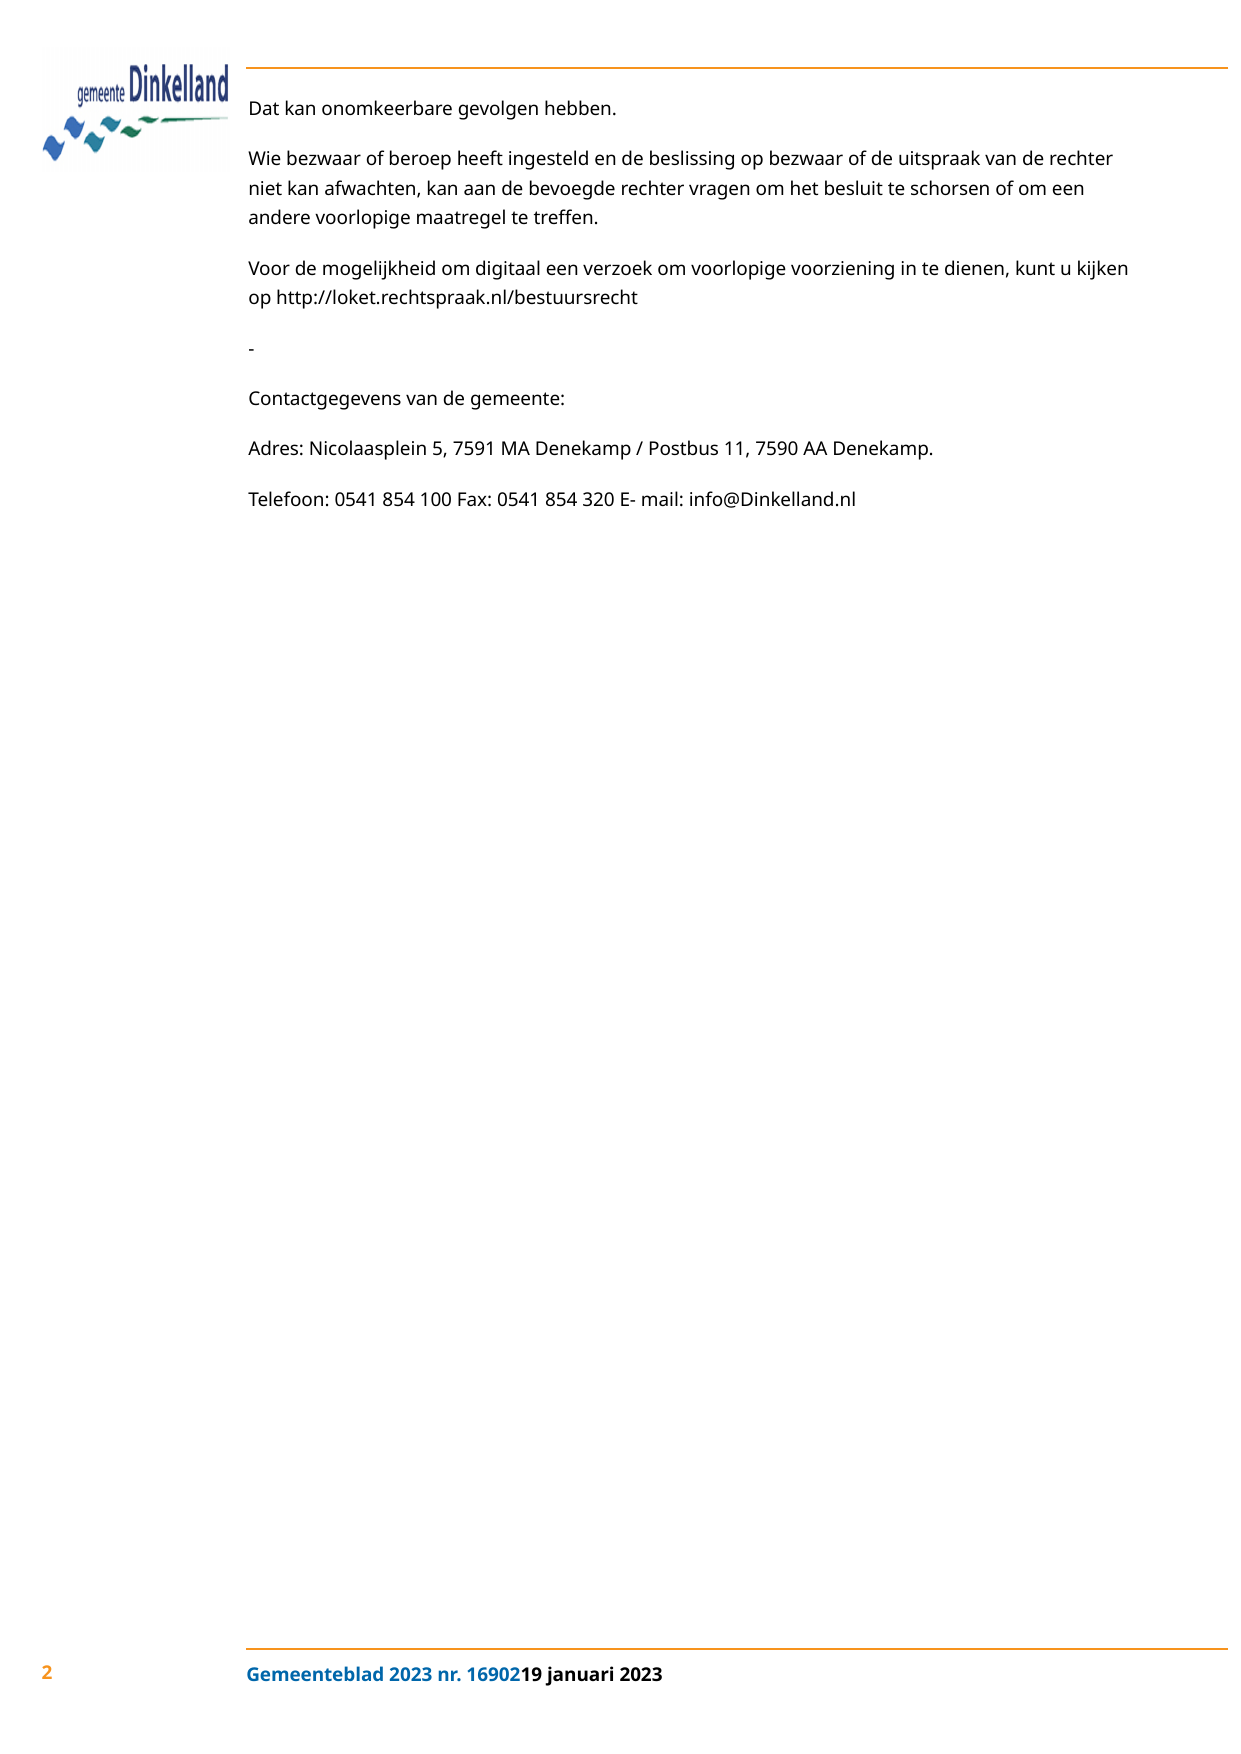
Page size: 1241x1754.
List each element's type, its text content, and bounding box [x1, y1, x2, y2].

text Contactgegevens van de gemeente: [248, 385, 1152, 411]
text Dat kan onomkeerbare gevolgen hebben. [248, 95, 1152, 121]
text Wie bezwaar of beroep heeft ingesteld en de beslissing op bezwaar of de uitspraak van de rechter niet kan afwachten, kan aan de bevoegde rechter vragen om het besluit te schorsen of om een andere voorlopige maatregel te treffen. [248, 145, 1152, 230]
text Adres: Nicolaasplein 5, 7591 MA Denekamp / Postbus 11, 7590 AA Denekamp. [248, 436, 1152, 461]
text Voor de mogelijkheid om digitaal een verzoek om voorlopige voorziening in te dienen, kunt u kijken op http://loket.rechtspraak.nl/bestuursrecht [248, 255, 1152, 310]
text - [248, 335, 1152, 361]
picture [41, 47, 231, 172]
text Telefoon: 0541 854 100 Fax: 0541 854 320 E- mail: info@Dinkelland.nl [248, 486, 1152, 512]
